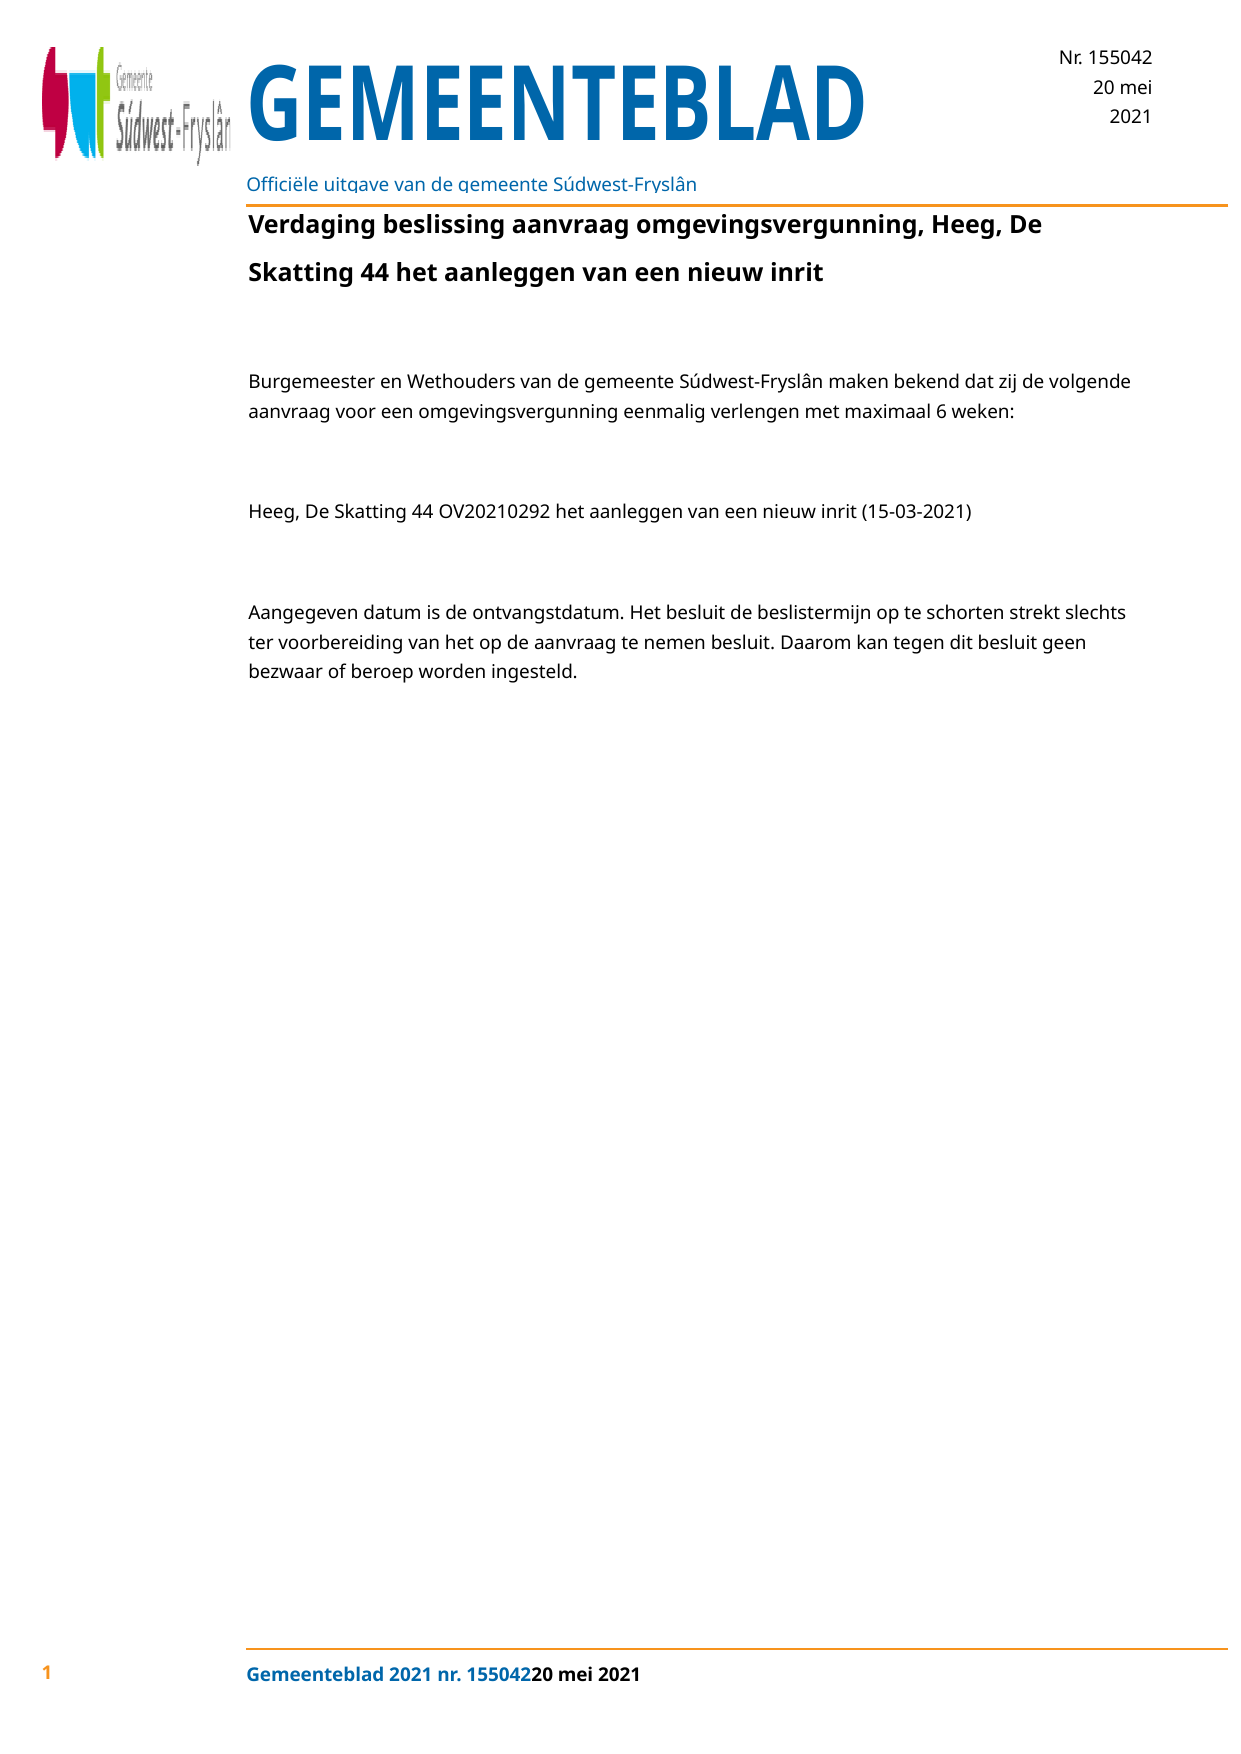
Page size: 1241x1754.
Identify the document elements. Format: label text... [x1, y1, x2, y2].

picture [41, 47, 231, 172]
text Heeg, De Skatting 44 OV20210292 het aanleggen van een nieuw inrit (15-03-2021) [248, 499, 1152, 524]
text Aangegeven datum is de ontvangstdatum. Het besluit de beslistermijn op te schorten strekt slechts ter voorbereiding van het op de aanvraag te nemen besluit. Daarom kan tegen dit besluit geen bezwaar of beroep worden ingesteld. [248, 599, 1152, 684]
text Verdaging beslissing aanvraag omgevingsvergunning, Heeg, De Skatting 44 het aanleggen van een nieuw inrit [248, 207, 1152, 288]
text Burgemeester en Wethouders van de gemeente Súdwest-Fryslân maken bekend dat zij de volgende aanvraag voor een omgevingsvergunning eenmalig verlengen met maximaal 6 weken: [248, 368, 1152, 424]
